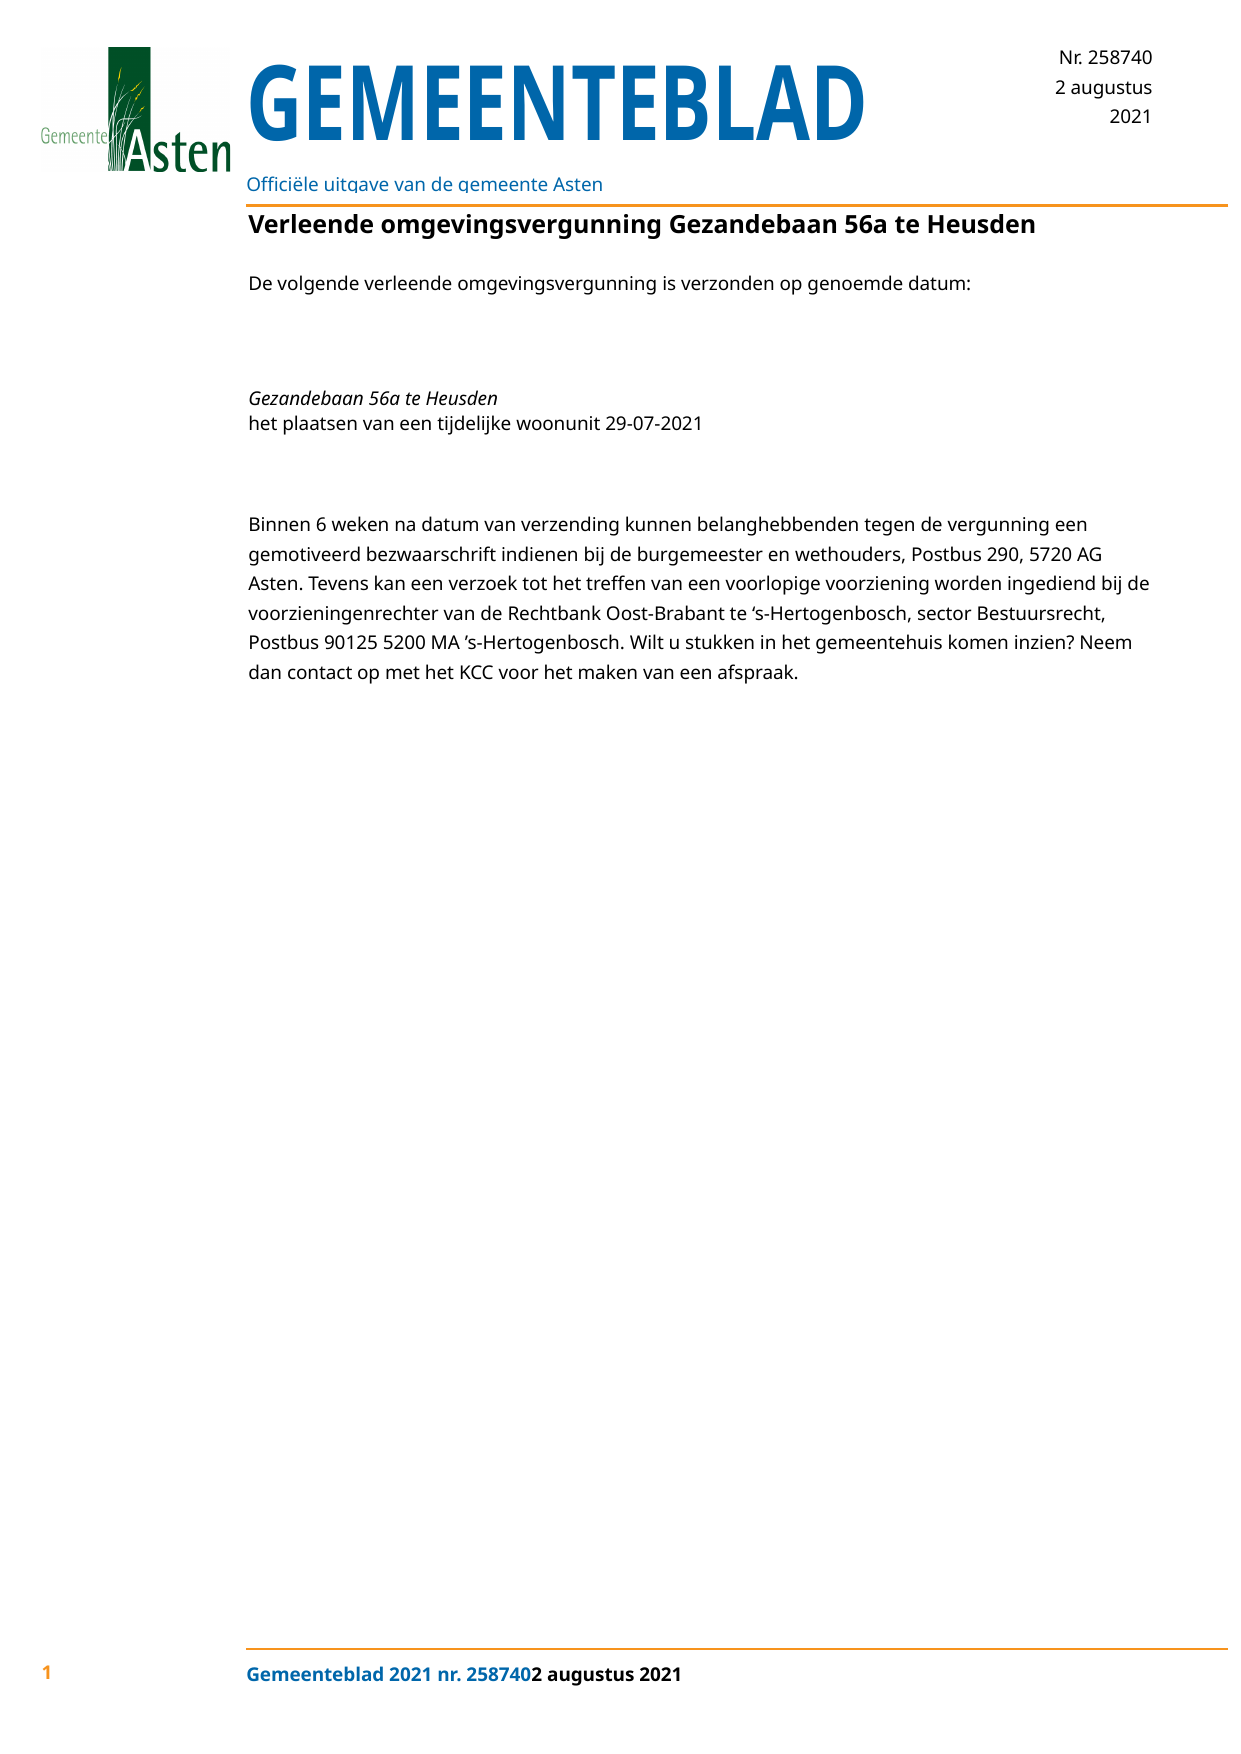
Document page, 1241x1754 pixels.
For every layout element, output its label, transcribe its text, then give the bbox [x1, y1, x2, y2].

picture [41, 47, 231, 172]
text het plaatsen van een tijdelijke woonunit 29-07-2021 [248, 410, 1152, 436]
text Gezandebaan 56a te Heusden [248, 385, 1152, 410]
text De volgende verleende omgevingsvergunning is verzonden op genoemde datum: [248, 270, 1152, 296]
text Verleende omgevingsvergunning Gezandebaan 56a te Heusden [248, 207, 1152, 241]
text Binnen 6 weken na datum van verzending kunnen belanghebbenden tegen de vergunning een gemotiveerd bezwaarschrift indienen bij de burgemeester en wethouders, Postbus 290, 5720 AG Asten. Tevens kan een verzoek tot het treffen van een voorlopige voorziening worden ingediend bij de voorzieningenrechter van de Rechtbank Oost-Brabant te ‘s-Hertogenbosch, sector Bestuursrecht, Postbus 90125 5200 MA ’s-Hertogenbosch. Wilt u stukken in het gemeentehuis komen inzien? Neem dan contact op met het KCC voor het maken van een afspraak. [248, 511, 1152, 685]
